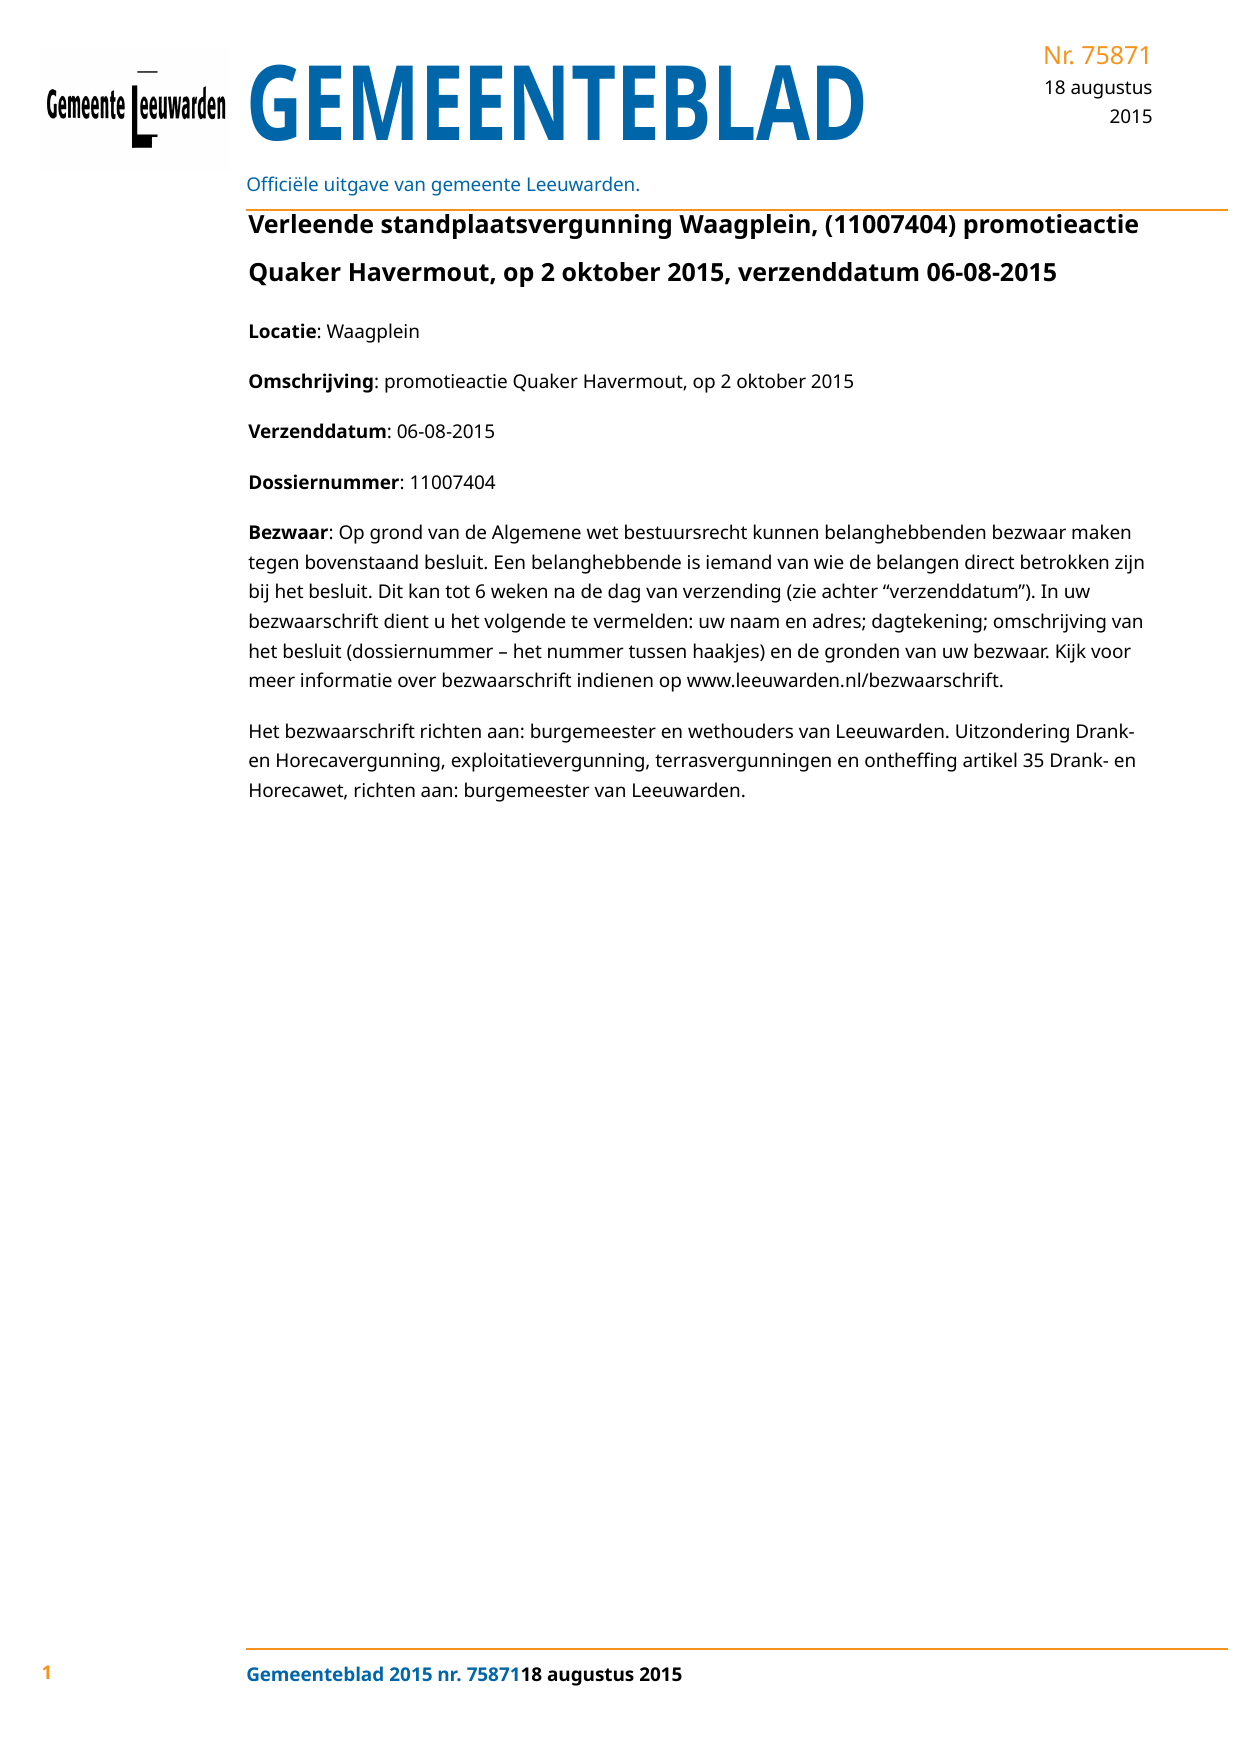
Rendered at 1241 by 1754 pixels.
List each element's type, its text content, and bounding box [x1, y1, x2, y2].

text Dossiernummer: 11007404 [248, 469, 1152, 495]
picture [41, 47, 231, 172]
text Bezwaar: Op grond van de Algemene wet bestuursrecht kunnen belanghebbenden bezwaar maken tegen bovenstaand besluit. Een belanghebbende is iemand van wie de belangen direct betrokken zijn bij het besluit. Dit kan tot 6 weken na de dag van verzending (zie achter “verzenddatum”). In uw bezwaarschrift dient u het volgende te vermelden: uw naam en adres; dagtekening; omschrijving van het besluit (dossiernummer – het nummer tussen haakjes) en de gronden van uw bezwaar. Kijk voor meer informatie over bezwaarschrift indienen op www.leeuwarden.nl/bezwaarschrift. [248, 519, 1152, 693]
text Verleende standplaatsvergunning Waagplein, (11007404) promotieactie Quaker Havermout, op 2 oktober 2015, verzenddatum 06-08-2015 [248, 211, 1152, 288]
text Verzenddatum: 06-08-2015 [248, 419, 1152, 444]
text Het bezwaarschrift richten aan: burgemeester en wethouders van Leeuwarden. Uitzondering Drank- en Horecavergunning, exploitatievergunning, terrasvergunningen en ontheffing artikel 35 Drank- en Horecawet, richten aan: burgemeester van Leeuwarden. [248, 718, 1152, 803]
text Omschrijving: promotieactie Quaker Havermout, op 2 oktober 2015 [248, 368, 1152, 394]
text Locatie: Waagplein [248, 318, 1152, 344]
